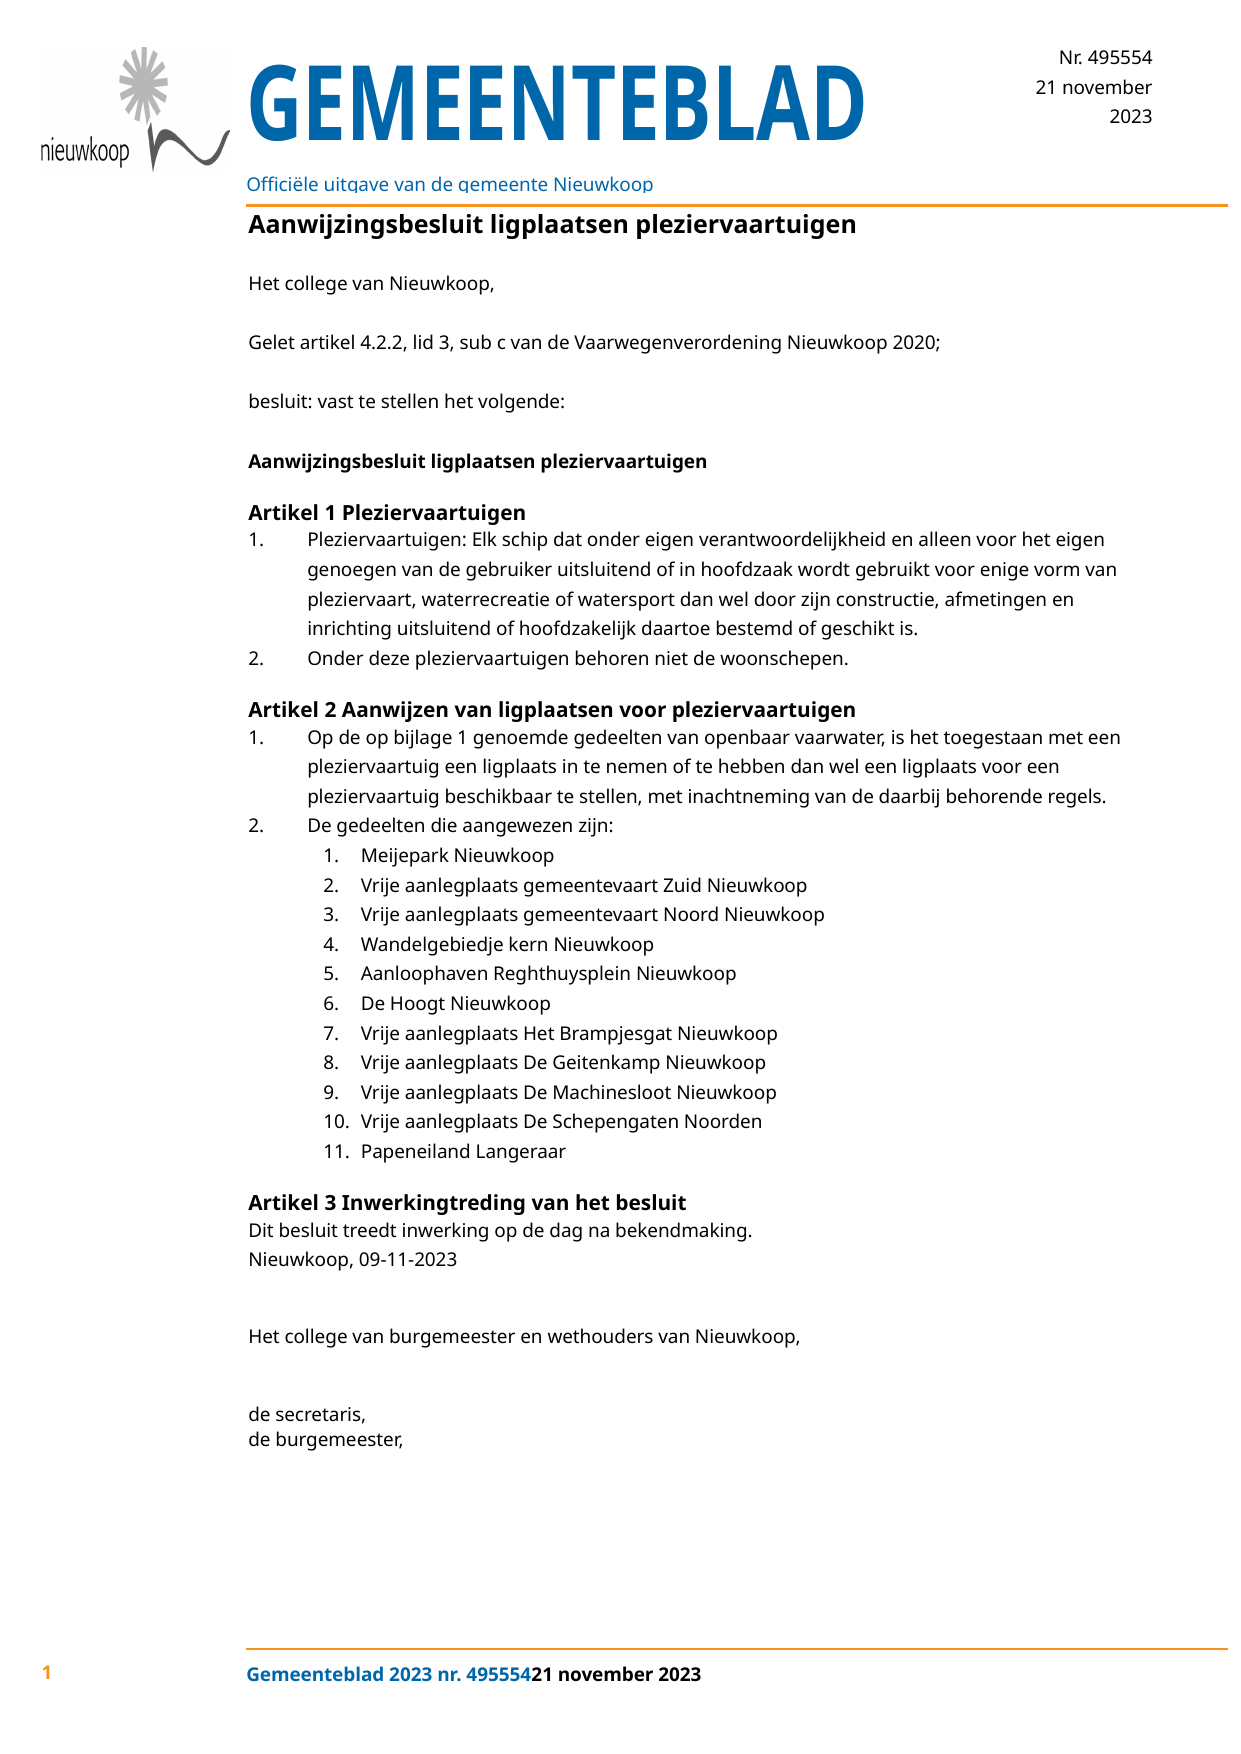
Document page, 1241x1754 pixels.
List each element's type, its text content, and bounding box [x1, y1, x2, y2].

list Vrije aanlegplaats De Schepengaten Noorden [323, 1108, 1152, 1134]
text Artikel 3 Inwerkingtreding van het besluit [248, 1188, 1152, 1217]
list De Hoogt Nieuwkoop [323, 990, 1152, 1016]
text Dit besluit treedt inwerking op de dag na bekendmaking. [248, 1217, 1152, 1243]
list Op de op bijlage 1 genoemde gedeelten van openbaar vaarwater, is het toegestaan met een pleziervaartuig een ligplaats in te nemen of te hebben dan wel een ligplaats voor een pleziervaartuig beschikbaar te stellen, met inachtneming van de daarbij behorende regels. [248, 724, 1152, 809]
text Het college van Nieuwkoop, [248, 270, 1152, 296]
text besluit: vast te stellen het volgende: [248, 389, 1152, 414]
list Vrije aanlegplaats De Geitenkamp Nieuwkoop [323, 1049, 1152, 1075]
list Vrije aanlegplaats De Machinesloot Nieuwkoop [323, 1079, 1152, 1104]
text Gelet artikel 4.2.2, lid 3, sub c van de Vaarwegenverordening Nieuwkoop 2020; [248, 329, 1152, 355]
list Meijepark Nieuwkoop [323, 842, 1152, 868]
text Het college van burgemeester en wethouders van Nieuwkoop, [248, 1324, 1152, 1349]
text de burgemeester, [248, 1427, 1152, 1452]
list Papeneiland Langeraar [323, 1138, 1152, 1164]
list Vrije aanlegplaats gemeentevaart Noord Nieuwkoop [323, 901, 1152, 927]
list Aanloophaven Reghthuysplein Nieuwkoop [323, 961, 1152, 986]
picture [41, 47, 231, 172]
list De gedeelten die aangewezen zijn: [248, 813, 1152, 838]
text Aanwijzingsbesluit ligplaatsen pleziervaartuigen [248, 207, 1152, 241]
list Onder deze pleziervaartuigen behoren niet de woonschepen. [248, 645, 1152, 671]
list Vrije aanlegplaats Het Brampjesgat Nieuwkoop [323, 1020, 1152, 1045]
text Nieuwkoop, 09-11-2023 [248, 1246, 1152, 1272]
text Artikel 1 Pleziervaartuigen [248, 498, 1152, 527]
list Vrije aanlegplaats gemeentevaart Zuid Nieuwkoop [323, 872, 1152, 897]
list Pleziervaartuigen: Elk schip dat onder eigen verantwoordelijkheid en alleen voor het eigen genoegen van de gebruiker uitsluitend of in hoofdzaak wordt gebruikt voor enige vorm van pleziervaart, waterrecreatie of watersport dan wel door zijn constructie, afmetingen en inrichting uitsluitend of hoofdzakelijk daartoe bestemd of geschikt is. [248, 527, 1152, 641]
list Wandelgebiedje kern Nieuwkoop [323, 931, 1152, 957]
text de secretaris, [248, 1401, 1152, 1427]
text Artikel 2 Aanwijzen van ligplaatsen voor pleziervaartuigen [248, 695, 1152, 724]
text Aanwijzingsbesluit ligplaatsen pleziervaartuigen [248, 448, 1152, 473]
